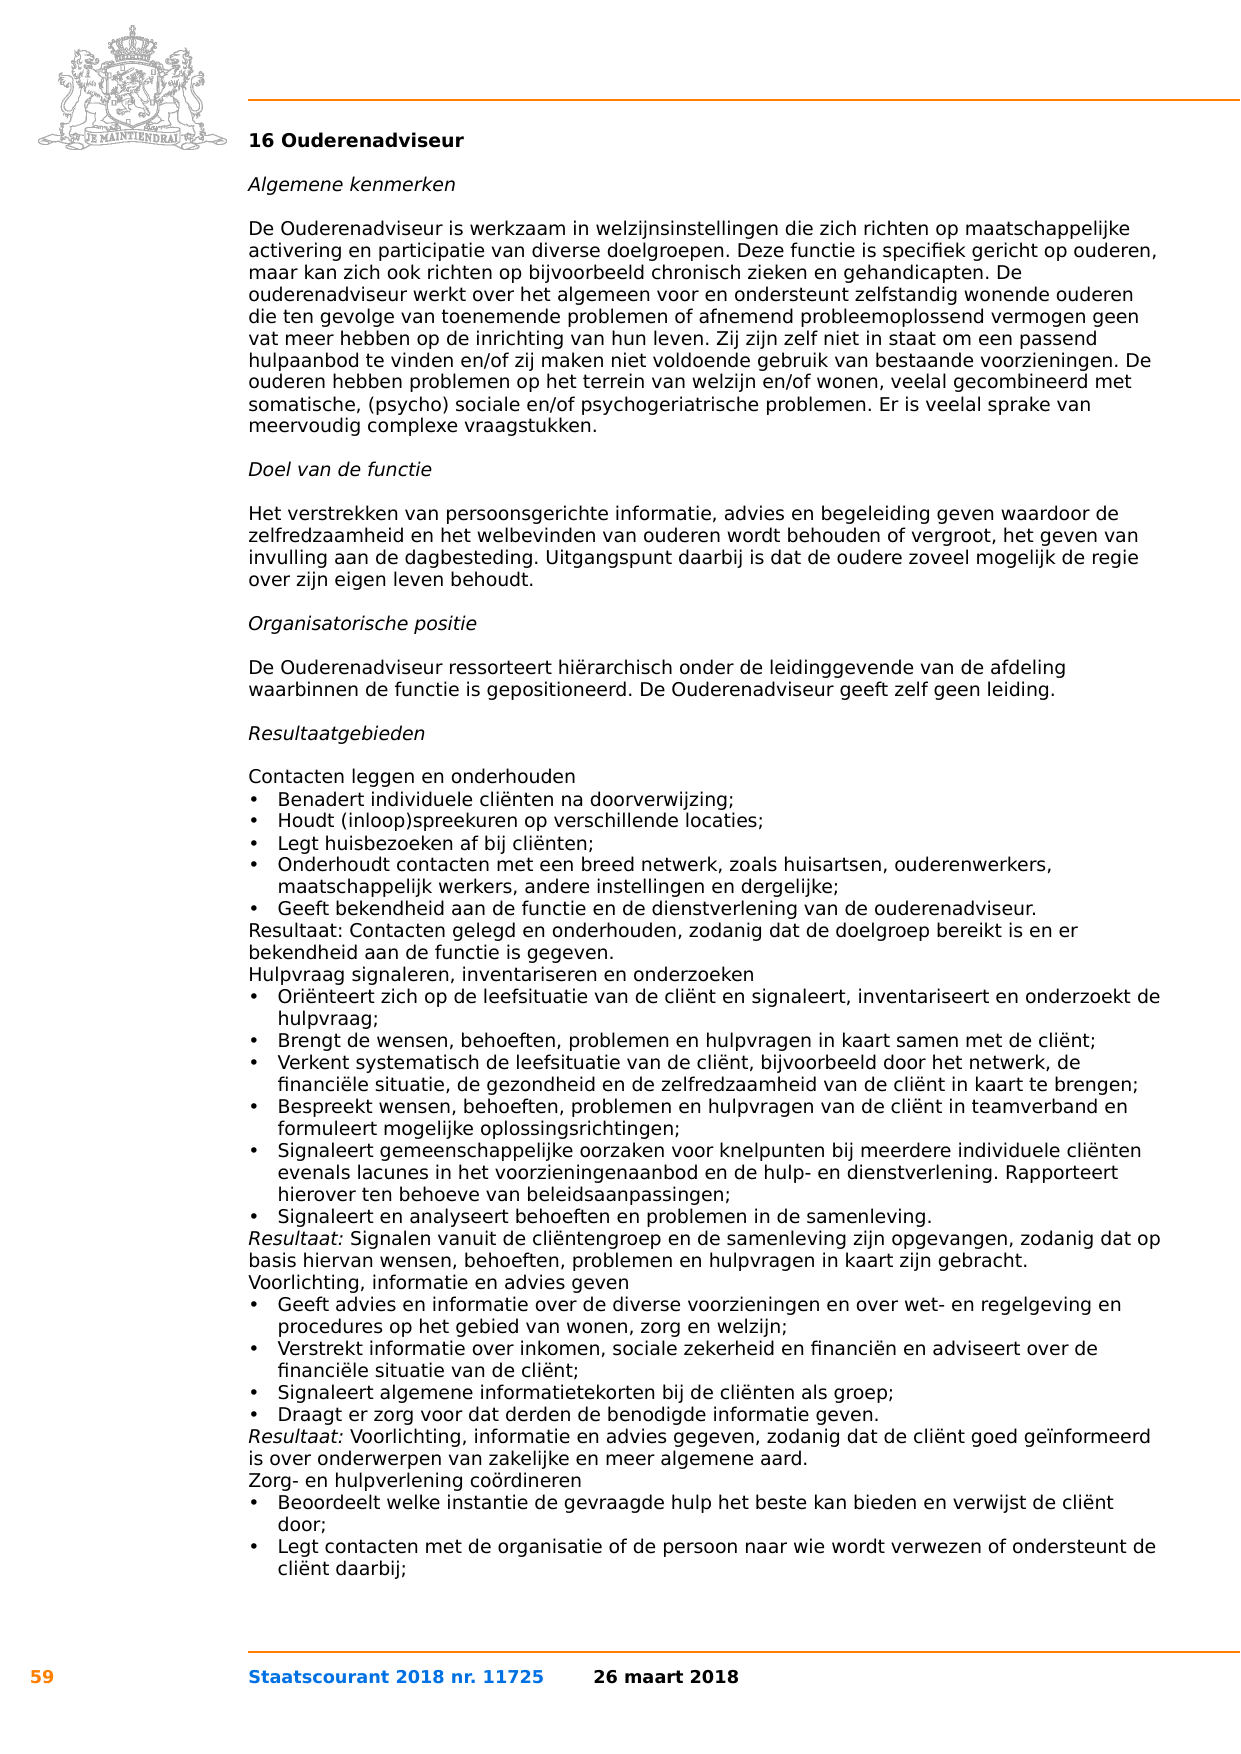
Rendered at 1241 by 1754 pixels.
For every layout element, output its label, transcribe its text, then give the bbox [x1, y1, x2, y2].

text • Beoordeelt welke instantie de gevraagde hulp het beste kan bieden en verwijst de cliënt door; [248, 1492, 1163, 1536]
text Resultaat: Signalen vanuit de cliëntengroep en de samenleving zijn opgevangen, zodanig dat op basis hiervan wensen, behoeften, problemen en hulpvragen in kaart zijn gebracht. [248, 1228, 1163, 1272]
text De Ouderenadviseur ressorteert hiërarchisch onder de leidinggevende van de afdeling waarbinnen de functie is gepositioneerd. De Ouderenadviseur geeft zelf geen leiding. [248, 657, 1163, 701]
text Hulpvraag signaleren, inventariseren en onderzoeken [248, 964, 1163, 986]
subtitle Organisatorische positie [248, 613, 1163, 635]
text De Ouderenadviseur is werkzaam in welzijnsinstellingen die zich richten op maatschappelijke activering en participatie van diverse doelgroepen. Deze functie is specifiek gericht op ouderen, maar kan zich ook richten op bijvoorbeeld chronisch zieken en gehandicapten. De ouderenadviseur werkt over het algemeen voor en ondersteunt zelfstandig wonende ouderen die ten gevolge van toenemende problemen of afnemend probleemoplossend vermogen geen vat meer hebben op de inrichting van hun leven. Zij zijn zelf niet in staat om een passend hulpaanbod te vinden en/of zij maken niet voldoende gebruik van bestaande voorzieningen. De ouderen hebben problemen op het terrein van welzijn en/of wonen, veelal gecombineerd met somatische, (psycho) sociale en/of psychogeriatrische problemen. Er is veelal sprake van meervoudig complexe vraagstukken. [248, 218, 1163, 437]
subtitle Doel van de functie [248, 459, 1163, 481]
text • Verstrekt informatie over inkomen, sociale zekerheid en financiën en adviseert over de financiële situatie van de cliënt; [248, 1338, 1163, 1382]
text • Geeft bekendheid aan de functie en de dienstverlening van de ouderenadviseur. [248, 898, 1163, 920]
text Het verstrekken van persoonsgerichte informatie, advies en begeleiding geven waardoor de zelfredzaamheid en het welbevinden van ouderen wordt behouden of vergroot, het geven van invulling aan de dagbesteding. Uitgangspunt daarbij is dat de oudere zoveel mogelijk de regie over zijn eigen leven behoudt. [248, 503, 1163, 591]
picture [38, 25, 227, 150]
text • Oriënteert zich op de leefsituatie van de cliënt en signaleert, inventariseert en onderzoekt de hulpvraag; [248, 986, 1163, 1030]
text • Onderhoudt contacten met een breed netwerk, zoals huisartsen, ouderenwerkers, maatschappelijk werkers, andere instellingen en dergelijke; [248, 854, 1163, 898]
text • Draagt er zorg voor dat derden de benodigde informatie geven. [248, 1404, 1163, 1426]
text • Legt huisbezoeken af bij cliënten; [248, 832, 1163, 854]
subtitle Algemene kenmerken [248, 174, 1163, 196]
text Zorg- en hulpverlening coördineren [248, 1470, 1163, 1492]
text Contacten leggen en onderhouden [248, 766, 1163, 788]
text • Signaleert en analyseert behoeften en problemen in de samenleving. [248, 1206, 1163, 1228]
text • Benadert individuele cliënten na doorverwijzing; [248, 788, 1163, 810]
text • Signaleert algemene informatietekorten bij de cliënten als groep; [248, 1382, 1163, 1404]
text • Legt contacten met de organisatie of de persoon naar wie wordt verwezen of ondersteunt de cliënt daarbij; [248, 1536, 1163, 1580]
text • Brengt de wensen, behoeften, problemen en hulpvragen in kaart samen met de cliënt; [248, 1030, 1163, 1052]
text • Bespreekt wensen, behoeften, problemen en hulpvragen van de cliënt in teamverband en formuleert mogelijke oplossingsrichtingen; [248, 1096, 1163, 1140]
text • Houdt (inloop)spreekuren op verschillende locaties; [248, 810, 1163, 832]
text Resultaat: Contacten gelegd en onderhouden, zodanig dat de doelgroep bereikt is en er bekendheid aan de functie is gegeven. [248, 920, 1163, 964]
text • Verkent systematisch de leefsituatie van de cliënt, bijvoorbeeld door het netwerk, de financiële situatie, de gezondheid en de zelfredzaamheid van de cliënt in kaart te brengen; [248, 1052, 1163, 1096]
text • Geeft advies en informatie over de diverse voorzieningen en over wet- en regelgeving en procedures op het gebied van wonen, zorg en welzijn; [248, 1294, 1163, 1338]
text • Signaleert gemeenschappelijke oorzaken voor knelpunten bij meerdere individuele cliënten evenals lacunes in het voorzieningenaanbod en de hulp- en dienstverlening. Rapporteert hierover ten behoeve van beleidsaanpassingen; [248, 1140, 1163, 1206]
subtitle 16 Ouderenadviseur [248, 130, 1163, 152]
text Resultaat: Voorlichting, informatie en advies gegeven, zodanig dat de cliënt goed geïnformeerd is over onderwerpen van zakelijke en meer algemene aard. [248, 1426, 1163, 1470]
text Voorlichting, informatie en advies geven [248, 1272, 1163, 1294]
subtitle Resultaatgebieden [248, 723, 1163, 744]
